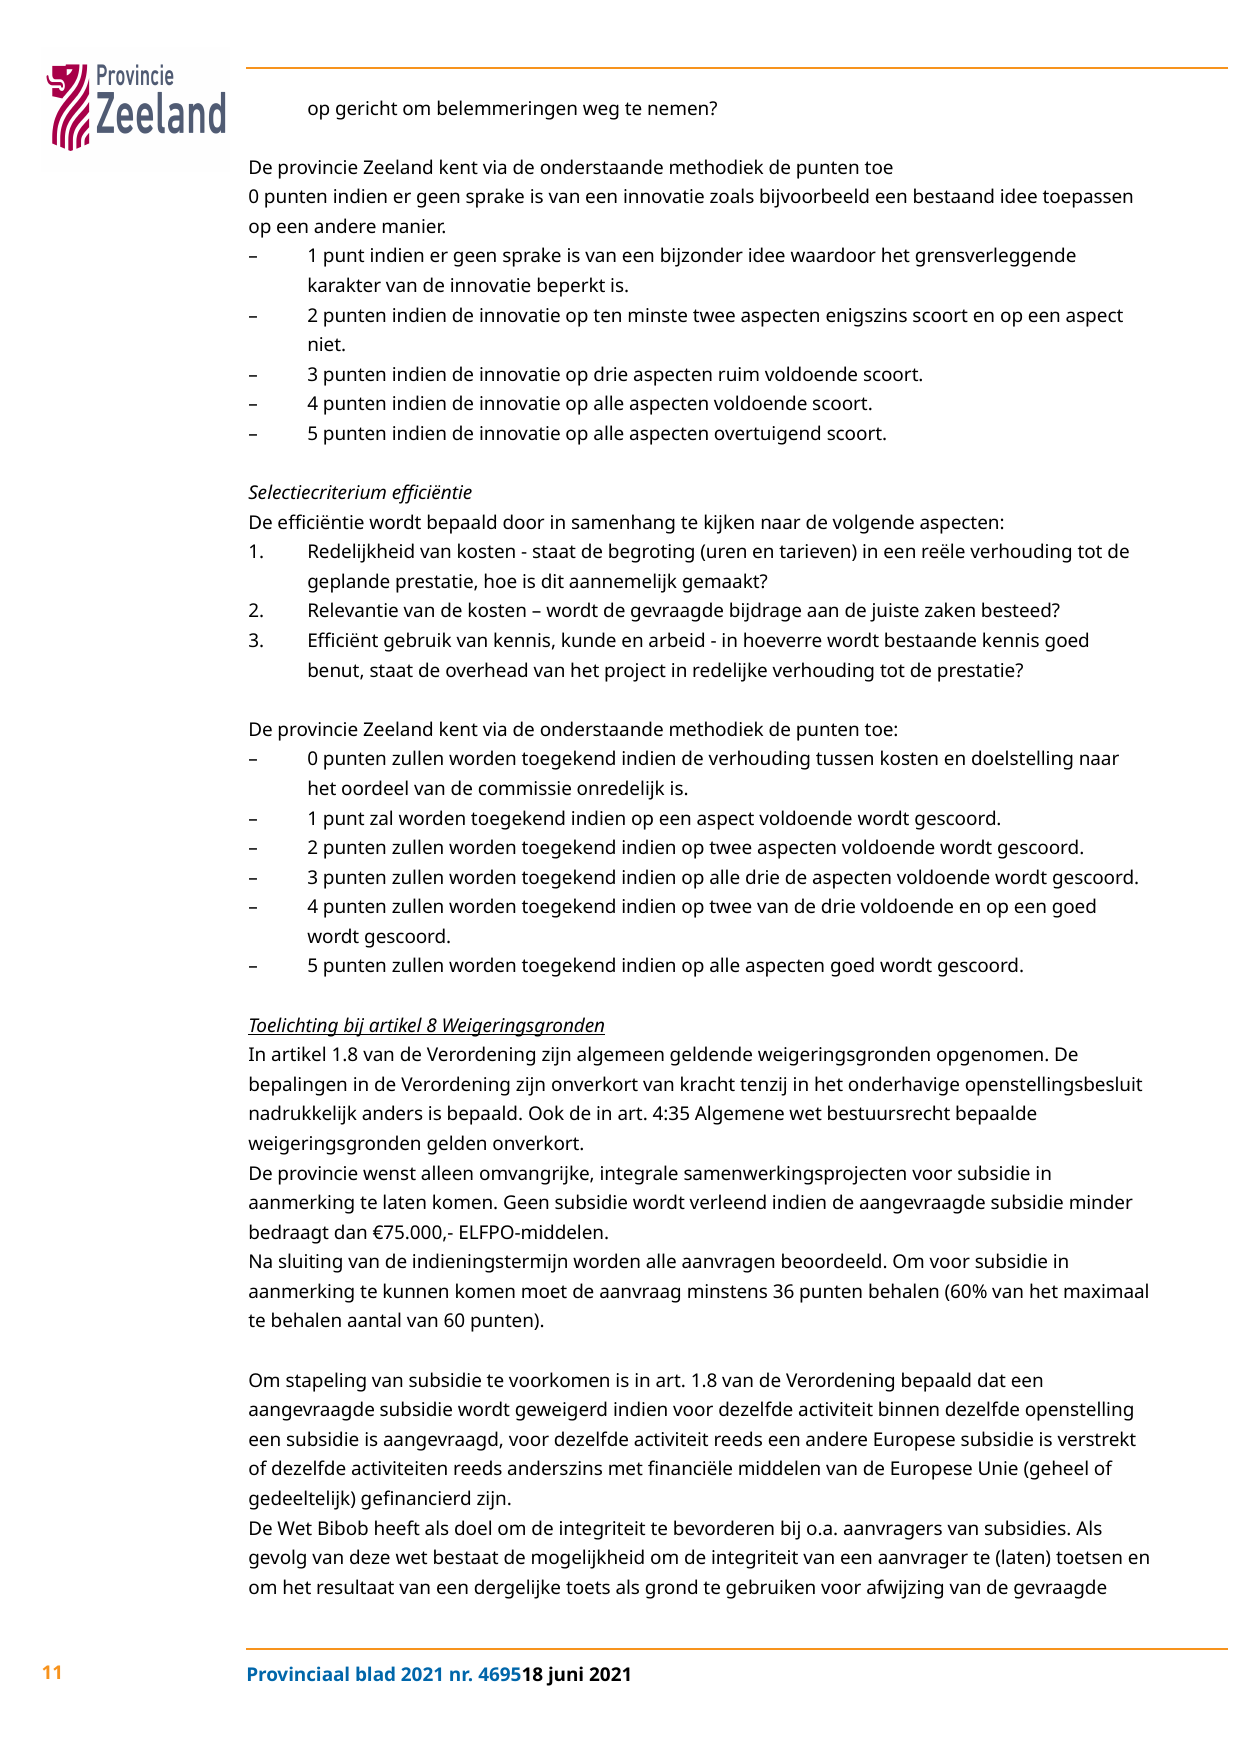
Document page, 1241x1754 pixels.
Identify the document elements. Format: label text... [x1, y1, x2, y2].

list 1 punt indien er geen sprake is van een bijzonder idee waardoor het grensverleggende karakter van de innovatie beperkt is. [248, 243, 1152, 298]
text De provincie Zeeland kent via de onderstaande methodiek de punten toe [248, 154, 1152, 180]
list 3 punten indien de innovatie op drie aspecten ruim voldoende scoort. [248, 361, 1152, 387]
text Na sluiting van de indieningstermijn worden alle aanvragen beoordeeld. Om voor subsidie in aanmerking te kunnen komen moet de aanvraag minstens 36 punten behalen (60% van het maximaal te behalen aantal van 60 punten). [248, 1248, 1152, 1333]
text In artikel 1.8 van de Verordening zijn algemeen geldende weigeringsgronden opgenomen. De bepalingen in de Verordening zijn onverkort van kracht tenzij in het onderhavige openstellingsbesluit nadrukkelijk anders is bepaald. Ook de in art. 4:35 Algemene wet bestuursrecht bepaalde weigeringsgronden gelden onverkort. [248, 1041, 1152, 1156]
list Relevantie van de kosten – wordt de gevraagde bijdrage aan de juiste zaken besteed? [248, 598, 1152, 623]
list op gericht om belemmeringen weg te nemen? [248, 95, 1152, 121]
text De provincie wenst alleen omvangrijke, integrale samenwerkingsprojecten voor subsidie in aanmerking te laten komen. Geen subsidie wordt verleend indien de aangevraagde subsidie minder bedraagt dan €75.000,- ELFPO-middelen. [248, 1160, 1152, 1245]
text Om stapeling van subsidie te voorkomen is in art. 1.8 van de Verordening bepaald dat een aangevraagde subsidie wordt geweigerd indien voor dezelfde activiteit binnen dezelfde openstelling een subsidie is aangevraagd, voor dezelfde activiteit reeds een andere Europese subsidie is verstrekt of dezelfde activiteiten reeds anderszins met financiële middelen van de Europese Unie (geheel of gedeeltelijk) gefinancierd zijn. [248, 1367, 1152, 1511]
text Selectiecriterium efficiëntie [248, 479, 1152, 505]
list 4 punten indien de innovatie op alle aspecten voldoende scoort. [248, 391, 1152, 416]
list 1 punt zal worden toegekend indien op een aspect voldoende wordt gescoord. [248, 805, 1152, 831]
list 2 punten zullen worden toegekend indien op twee aspecten voldoende wordt gescoord. [248, 834, 1152, 860]
text De efficiëntie wordt bepaald door in samenhang te kijken naar de volgende aspecten: [248, 509, 1152, 535]
text Toelichting bij artikel 8 Weigeringsgronden [248, 1012, 1152, 1038]
text De provincie Zeeland kent via de onderstaande methodiek de punten toe: [248, 716, 1152, 742]
list 4 punten zullen worden toegekend indien op twee van de drie voldoende en op een goed wordt gescoord. [248, 893, 1152, 949]
list 5 punten indien de innovatie op alle aspecten overtuigend scoort. [248, 420, 1152, 446]
picture [41, 47, 231, 172]
list 3 punten zullen worden toegekend indien op alle drie de aspecten voldoende wordt gescoord. [248, 864, 1152, 890]
list 5 punten zullen worden toegekend indien op alle aspecten goed wordt gescoord. [248, 953, 1152, 978]
list 0 punten zullen worden toegekend indien de verhouding tussen kosten en doelstelling naar het oordeel van de commissie onredelijk is. [248, 746, 1152, 801]
list Efficiënt gebruik van kennis, kunde en arbeid - in hoeverre wordt bestaande kennis goed benut, staat de overhead van het project in redelijke verhouding tot de prestatie? [248, 627, 1152, 683]
list 2 punten indien de innovatie op ten minste twee aspecten enigszins scoort en op een aspect niet. [248, 302, 1152, 357]
text 0 punten indien er geen sprake is van een innovatie zoals bijvoorbeeld een bestaand idee toepassen op een andere manier. [248, 183, 1152, 239]
text De Wet Bibob heeft als doel om de integriteit te bevorderen bij o.a. aanvragers van subsidies. Als gevolg van deze wet bestaat de mogelijkheid om de integriteit van een aanvrager te (laten) toetsen en om het resultaat van een dergelijke toets als grond te gebruiken voor afwijzing van de gevraagde [248, 1515, 1152, 1600]
list Redelijkheid van kosten - staat de begroting (uren en tarieven) in een reële verhouding tot de geplande prestatie, hoe is dit aannemelijk gemaakt? [248, 538, 1152, 594]
